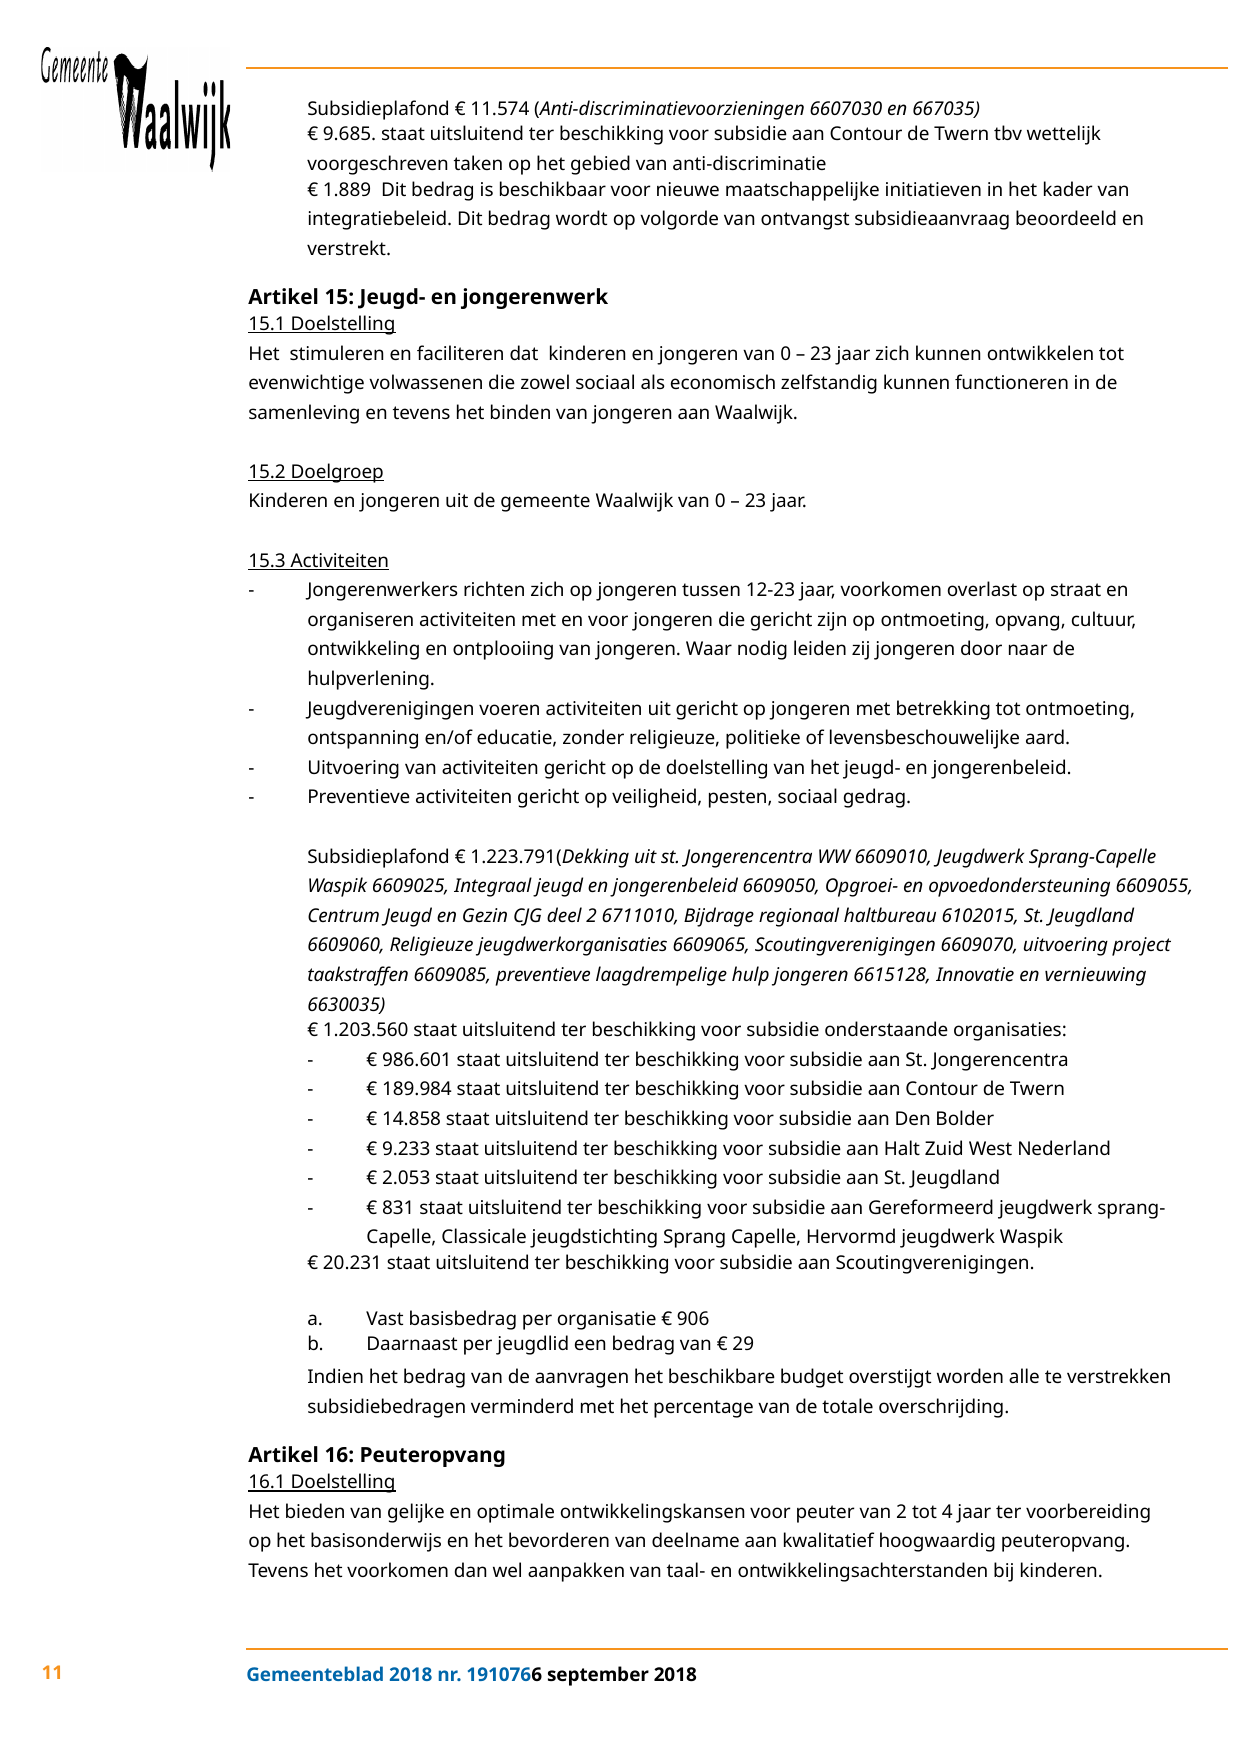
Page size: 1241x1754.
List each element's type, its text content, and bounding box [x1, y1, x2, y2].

table_cell € 20.231 staat uitsluitend ter beschikking voor subsidie aan Scoutingverenigingen. [307, 1249, 1211, 1305]
list Jeugdverenigingen voeren activiteiten uit gericht op jongeren met betrekking tot ontmoeting, ontspanning en/of educatie, zonder religieuze, politieke of levensbeschouwelijke aard. [248, 695, 1152, 750]
text 15.3 Activiteiten [248, 547, 1152, 573]
text 16.1 Doelstelling [248, 1468, 1152, 1494]
table_cell € 1.203.560 staat uitsluitend ter beschikking voor subsidie onderstaande organisaties: € 986.601 staat uitsluitend ter beschikking voor subsidie aan St. Jongerencentra € 189.984 staat uitsluitend ter beschikking voor subsidie aan Contour de Twern € 14.858 staat uitsluitend ter beschikking voor subsidie aan Den Bolder € 9.233 staat uitsluitend ter beschikking voor subsidie aan Halt Zuid West Nederland € 2.053 staat uitsluitend ter beschikking voor subsidie aan St. Jeugdland € 831 staat uitsluitend ter beschikking voor subsidie aan Gereformeerd jeugdwerk sprang- Capelle, Classicale jeugdstichting Sprang Capelle, Hervormd jeugdwerk Waspik [307, 1016, 1211, 1249]
text Artikel 16: Peuteropvang [248, 1440, 1152, 1468]
text 15.2 Doelgroep [248, 458, 1152, 484]
table_header Subsidieplafond € 11.574 (Anti-discriminatievoorzieningen 6607030 en 667035) [307, 95, 1211, 121]
text Het stimuleren en faciliteren dat kinderen en jongeren van 0 – 23 jaar zich kunnen ontwikkelen tot evenwichtige volwassenen die zowel sociaal als economisch zelfstandig kunnen functioneren in de samenleving en tevens het binden van jongeren aan Waalwijk. [248, 340, 1152, 425]
list Uitvoering van activiteiten gericht op de doelstelling van het jeugd- en jongerenbeleid. [248, 754, 1152, 780]
table_cell Indien het bedrag van de aanvragen het beschikbare budget overstijgt worden alle te verstrekken subsidiebedragen verminderd met het percentage van de totale overschrijding. [307, 1356, 1211, 1419]
text Artikel 15: Jeugd- en jongerenwerk [248, 282, 1152, 310]
list Preventieve activiteiten gericht op veiligheid, pesten, sociaal gedrag. [248, 783, 1152, 809]
table_cell € 9.685. staat uitsluitend ter beschikking voor subsidie aan Contour de Twern tbv wettelijk voorgeschreven taken op het gebied van anti-discriminatie [307, 121, 1211, 176]
table_header Subsidieplafond € 1.223.791(Dekking uit st. Jongerencentra WW 6609010, Jeugdwerk Sprang-Capelle Waspik 6609025, Integraal jeugd en jongerenbeleid 6609050, Opgroei- en opvoedondersteuning 6609055, Centrum Jeugd en Gezin CJG deel 2 6711010, Bijdrage regionaal haltbureau 6102015, St. Jeugdland 6609060, Religieuze jeugdwerkorganisaties 6609065, Scoutingverenigingen 6609070, uitvoering project taakstraffen 6609085, preventieve laagdrempelige hulp jongeren 6615128, Innovatie en vernieuwing 6630035) [307, 843, 1211, 1016]
text Kinderen en jongeren uit de gemeente Waalwijk van 0 – 23 jaar. [248, 488, 1152, 513]
picture [41, 47, 231, 172]
text Het bieden van gelijke en optimale ontwikkelingskansen voor peuter van 2 tot 4 jaar ter voorbereiding op het basisonderwijs en het bevorderen van deelname aan kwalitatief hoogwaardig peuteropvang. Tevens het voorkomen dan wel aanpakken van taal- en ontwikkelingsachterstanden bij kinderen. [248, 1498, 1152, 1583]
table_header Vast basisbedrag per organisatie € 906 [307, 1305, 1211, 1330]
table_cell Daarnaast per jeugdlid een bedrag van € 29 [307, 1330, 1211, 1356]
table_cell € 1.889 Dit bedrag is beschikbaar voor nieuwe maatschappelijke initiatieven in het kader van integratiebeleid. Dit bedrag wordt op volgorde van ontvangst subsidieaanvraag beoordeeld en verstrekt. [307, 176, 1211, 261]
list Jongerenwerkers richten zich op jongeren tussen 12-23 jaar, voorkomen overlast op straat en organiseren activiteiten met en voor jongeren die gericht zijn op ontmoeting, opvang, cultuur, ontwikkeling en ontplooiing van jongeren. Waar nodig leiden zij jongeren door naar de hulpverlening. [248, 576, 1152, 691]
text 15.1 Doelstelling [248, 310, 1152, 336]
